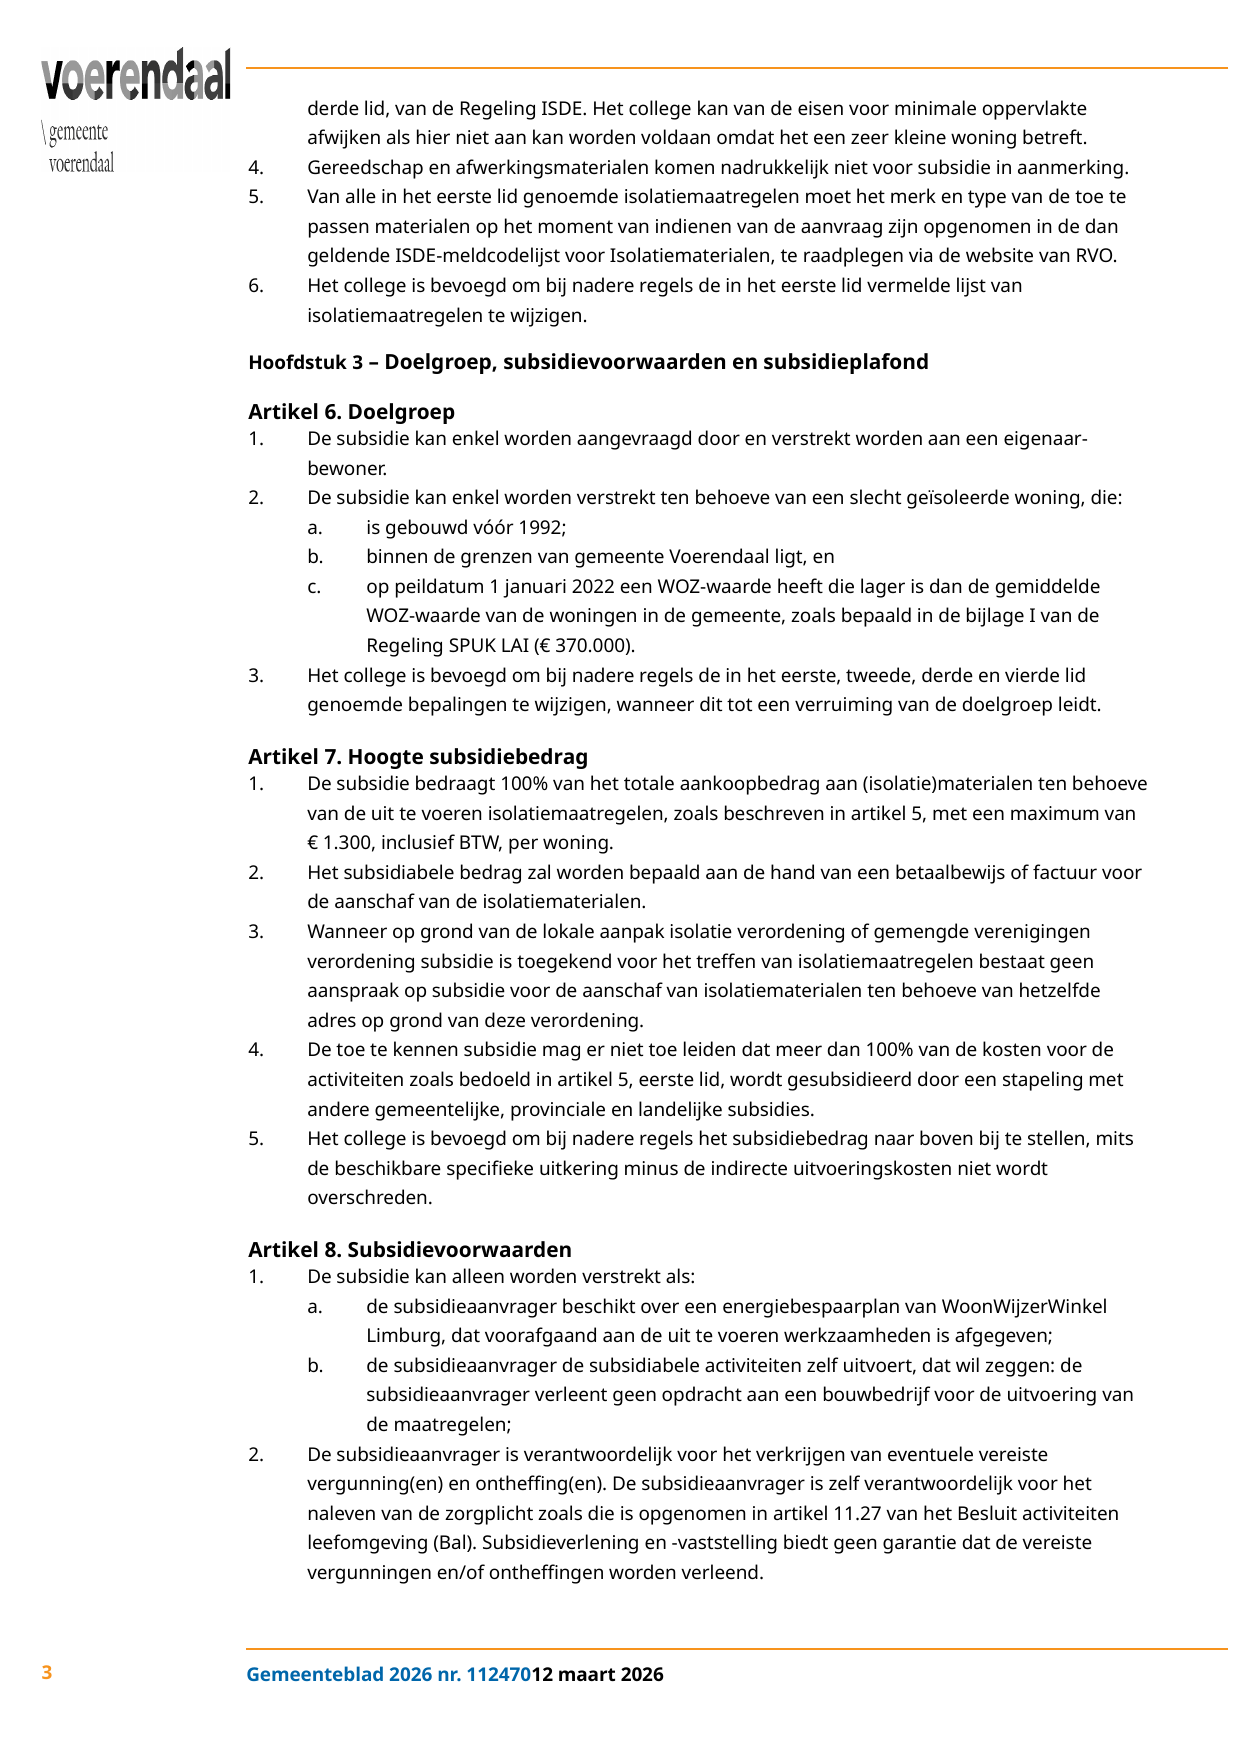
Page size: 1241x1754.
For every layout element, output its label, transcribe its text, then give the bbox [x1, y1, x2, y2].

list Het college is bevoegd om bij nadere regels het subsidiebedrag naar boven bij te stellen, mits de beschikbare specifieke uitkering minus de indirecte uitvoeringskosten niet wordt overschreden. [248, 1125, 1152, 1210]
list De subsidieaanvrager is verantwoordelijk voor het verkrijgen van eventuele vereiste vergunning(en) en ontheffing(en). De subsidieaanvrager is zelf verantwoordelijk voor het naleven van de zorgplicht zoals die is opgenomen in artikel 11.27 van het Besluit activiteiten leefomgeving (Bal). Subsidieverlening en -vaststelling biedt geen garantie dat de vereiste vergunningen en/of ontheffingen worden verleend. [248, 1441, 1152, 1585]
text Hoofdstuk 3 – Doelgroep, subsidievoorwaarden en subsidieplafond [248, 347, 1152, 376]
list de subsidieaanvrager de subsidiabele activiteiten zelf uitvoert, dat wil zeggen: de subsidieaanvrager verleent geen opdracht aan een bouwbedrijf voor de uitvoering van de maatregelen; [307, 1352, 1152, 1437]
list binnen de grenzen van gemeente Voerendaal ligt, en [307, 543, 1152, 569]
list op peildatum 1 januari 2022 een WOZ-waarde heeft die lager is dan de gemiddelde WOZ-waarde van de woningen in de gemeente, zoals bepaald in de bijlage I van de Regeling SPUK LAI (€ 370.000). [307, 573, 1152, 658]
list Wanneer op grond van de lokale aanpak isolatie verordening of gemengde verenigingen verordening subsidie is toegekend voor het treffen van isolatiemaatregelen bestaat geen aanspraak op subsidie voor de aanschaf van isolatiematerialen ten behoeve van hetzelfde adres op grond van deze verordening. [248, 918, 1152, 1033]
list is gebouwd vóór 1992; [307, 514, 1152, 540]
list Gereedschap en afwerkingsmaterialen komen nadrukkelijk niet voor subsidie in aanmerking. [248, 154, 1152, 180]
text Artikel 6. Doelgroep [248, 397, 1152, 425]
list De subsidie kan alleen worden verstrekt als: [248, 1263, 1152, 1289]
text Artikel 8. Subsidievoorwaarden [248, 1235, 1152, 1263]
list De subsidie kan enkel worden verstrekt ten behoeve van een slecht geïsoleerde woning, die: [248, 484, 1152, 510]
list De subsidie kan enkel worden aangevraagd door en verstrekt worden aan een eigenaar-bewoner. [248, 425, 1152, 481]
list Het college is bevoegd om bij nadere regels de in het eerste, tweede, derde en vierde lid genoemde bepalingen te wijzigen, wanneer dit tot een verruiming van de doelgroep leidt. [248, 662, 1152, 717]
text Artikel 7. Hoogte subsidiebedrag [248, 742, 1152, 770]
list Van alle in het eerste lid genoemde isolatiemaatregelen moet het merk en type van de toe te passen materialen op het moment van indienen van de aanvraag zijn opgenomen in de dan geldende ISDE-meldcodelijst voor Isolatiematerialen, te raadplegen via de website van RVO. [248, 183, 1152, 268]
list Het subsidiabele bedrag zal worden bepaald aan de hand van een betaalbewijs of factuur voor de aanschaf van de isolatiematerialen. [248, 859, 1152, 914]
list Het college is bevoegd om bij nadere regels de in het eerste lid vermelde lijst van isolatiemaatregelen te wijzigen. [248, 272, 1152, 328]
list de subsidieaanvrager beschikt over een energiebespaarplan van WoonWijzerWinkel Limburg, dat voorafgaand aan de uit te voeren werkzaamheden is afgegeven; [307, 1293, 1152, 1348]
list De subsidie bedraagt 100% van het totale aankoopbedrag aan (isolatie)materialen ten behoeve van de uit te voeren isolatiemaatregelen, zoals beschreven in artikel 5, met een maximum van € 1.300, inclusief BTW, per woning. [248, 770, 1152, 855]
list derde lid, van de Regeling ISDE. Het college kan van de eisen voor minimale oppervlakte afwijken als hier niet aan kan worden voldaan omdat het een zeer kleine woning betreft. [248, 95, 1152, 150]
list De toe te kennen subsidie mag er niet toe leiden dat meer dan 100% van de kosten voor de activiteiten zoals bedoeld in artikel 5, eerste lid, wordt gesubsidieerd door een stapeling met andere gemeentelijke, provinciale en landelijke subsidies. [248, 1037, 1152, 1121]
picture [41, 47, 231, 172]
